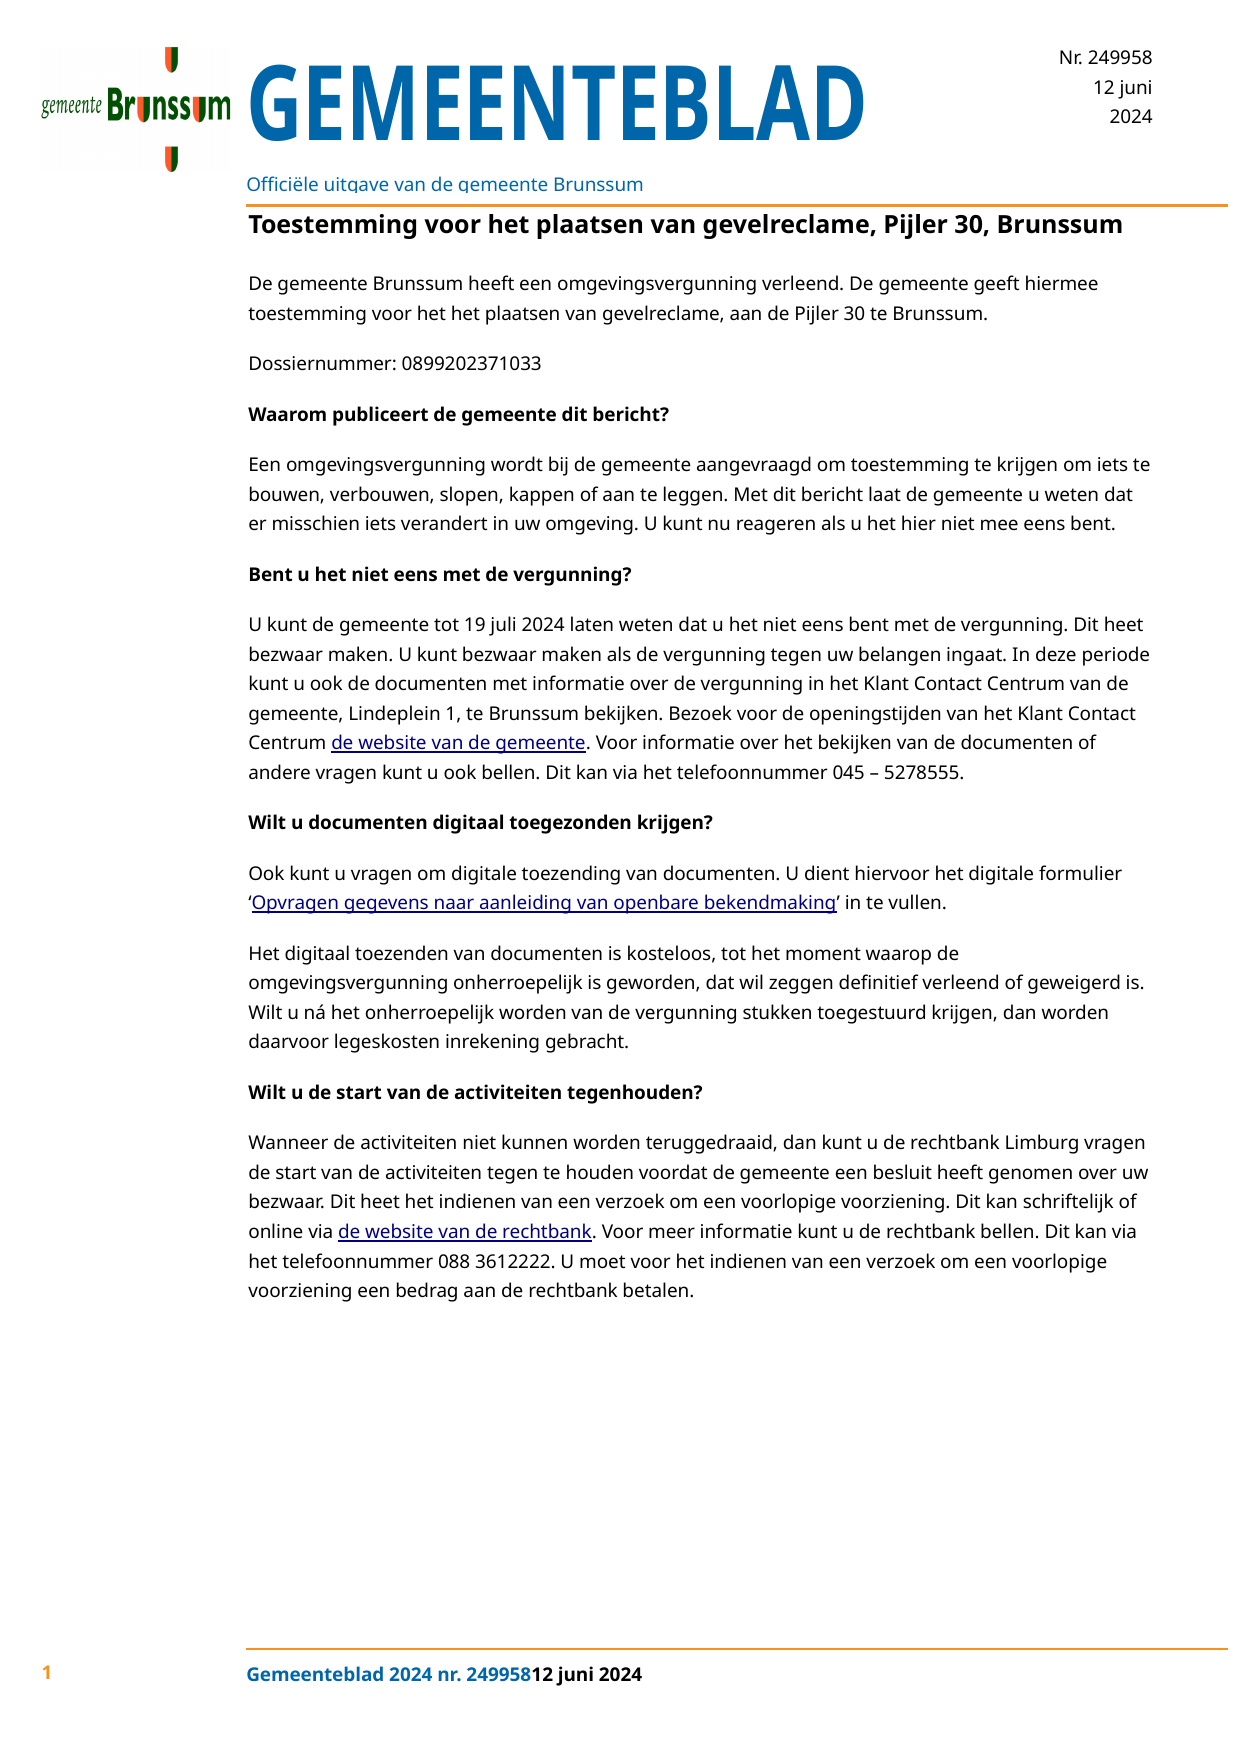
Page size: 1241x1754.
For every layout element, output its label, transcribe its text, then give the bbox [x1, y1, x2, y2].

text Waarom publiceert de gemeente dit bericht? [248, 401, 1152, 426]
text Het digitaal toezenden van documenten is kosteloos, tot het moment waarop de omgevingsvergunning onherroepelijk is geworden, dat wil zeggen definitief verleend of geweigerd is. Wilt u ná het onherroepelijk worden van de vergunning stukken toegestuurd krijgen, dan worden daarvoor legeskosten inrekening gebracht. [248, 940, 1152, 1054]
text U kunt de gemeente tot 19 juli 2024 laten weten dat u het niet eens bent met de vergunning. Dit heet bezwaar maken. U kunt bezwaar maken als de vergunning tegen uw belangen ingaat. In deze periode kunt u ook de documenten met informatie over de vergunning in het Klant Contact Centrum van de gemeente, Lindeplein 1, te Brunssum bekijken. Bezoek voor de openingstijden van het Klant Contact Centrum de website van de gemeente. Voor informatie over het bekijken van de documenten of andere vragen kunt u ook bellen. Dit kan via het telefoonnummer 045 – 5278555. [248, 611, 1152, 785]
text Wilt u de start van de activiteiten tegenhouden? [248, 1079, 1152, 1105]
picture [41, 47, 231, 172]
text Wanneer de activiteiten niet kunnen worden teruggedraaid, dan kunt u de rechtbank Limburg vragen de start van de activiteiten tegen te houden voordat de gemeente een besluit heeft genomen over uw bezwaar. Dit heet het indienen van een verzoek om een voorlopige voorziening. Dit kan schriftelijk of online via de website van de rechtbank. Voor meer informatie kunt u de rechtbank bellen. Dit kan via het telefoonnummer 088 3612222. U moet voor het indienen van een verzoek om een voorlopige voorziening een bedrag aan de rechtbank betalen. [248, 1129, 1152, 1303]
text Dossiernummer: 0899202371033 [248, 350, 1152, 376]
text Een omgevingsvergunning wordt bij de gemeente aangevraagd om toestemming te krijgen om iets te bouwen, verbouwen, slopen, kappen of aan te leggen. Met dit bericht laat de gemeente u weten dat er misschien iets verandert in uw omgeving. U kunt nu reageren als u het hier niet mee eens bent. [248, 451, 1152, 536]
text Wilt u documenten digitaal toegezonden krijgen? [248, 809, 1152, 835]
text Ook kunt u vragen om digitale toezending van documenten. U dient hiervoor het digitale formulier ‘Opvragen gegevens naar aanleiding van openbare bekendmaking’ in te vullen. [248, 860, 1152, 915]
text Toestemming voor het plaatsen van gevelreclame, Pijler 30, Brunssum [248, 207, 1152, 241]
text Bent u het niet eens met de vergunning? [248, 561, 1152, 586]
text De gemeente Brunssum heeft een omgevingsvergunning verleend. De gemeente geeft hiermee toestemming voor het het plaatsen van gevelreclame, aan de Pijler 30 te Brunssum. [248, 270, 1152, 326]
